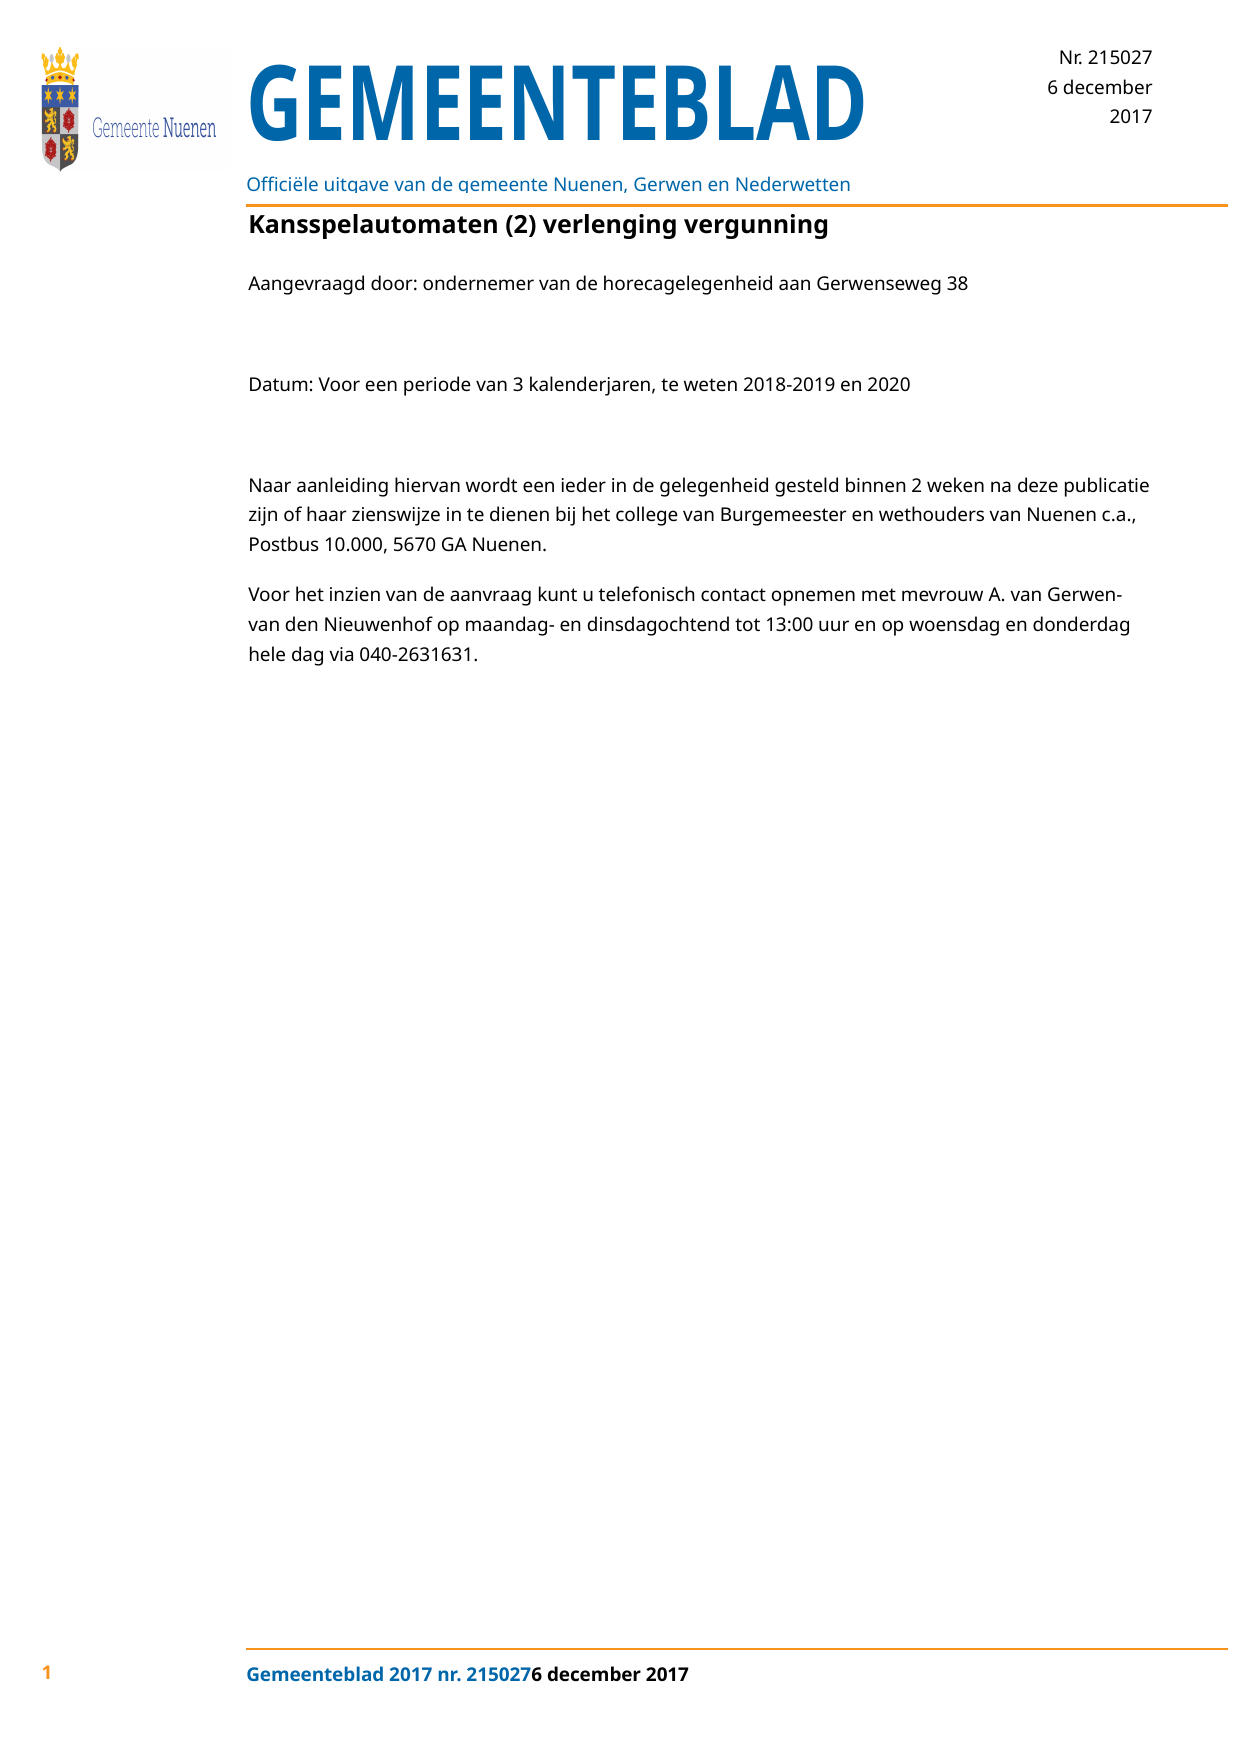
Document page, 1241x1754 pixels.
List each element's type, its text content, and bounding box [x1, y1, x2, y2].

text Aangevraagd door: ondernemer van de horecagelegenheid aan Gerwenseweg 38 [248, 270, 1152, 296]
text Voor het inzien van de aanvraag kunt u telefonisch contact opnemen met mevrouw A. van Gerwen-van den Nieuwenhof op maandag- en dinsdagochtend tot 13:00 uur en op woensdag en donderdag hele dag via 040-2631631. [248, 582, 1152, 666]
text Datum: Voor een periode van 3 kalenderjaren, te weten 2018-2019 en 2020 [248, 371, 1152, 397]
picture [41, 47, 231, 172]
text Kansspelautomaten (2) verlenging vergunning [248, 207, 1152, 241]
text Naar aanleiding hiervan wordt een ieder in de gelegenheid gesteld binnen 2 weken na deze publicatie zijn of haar zienswijze in te dienen bij het college van Burgemeester en wethouders van Nuenen c.a., Postbus 10.000, 5670 GA Nuenen. [248, 472, 1152, 557]
